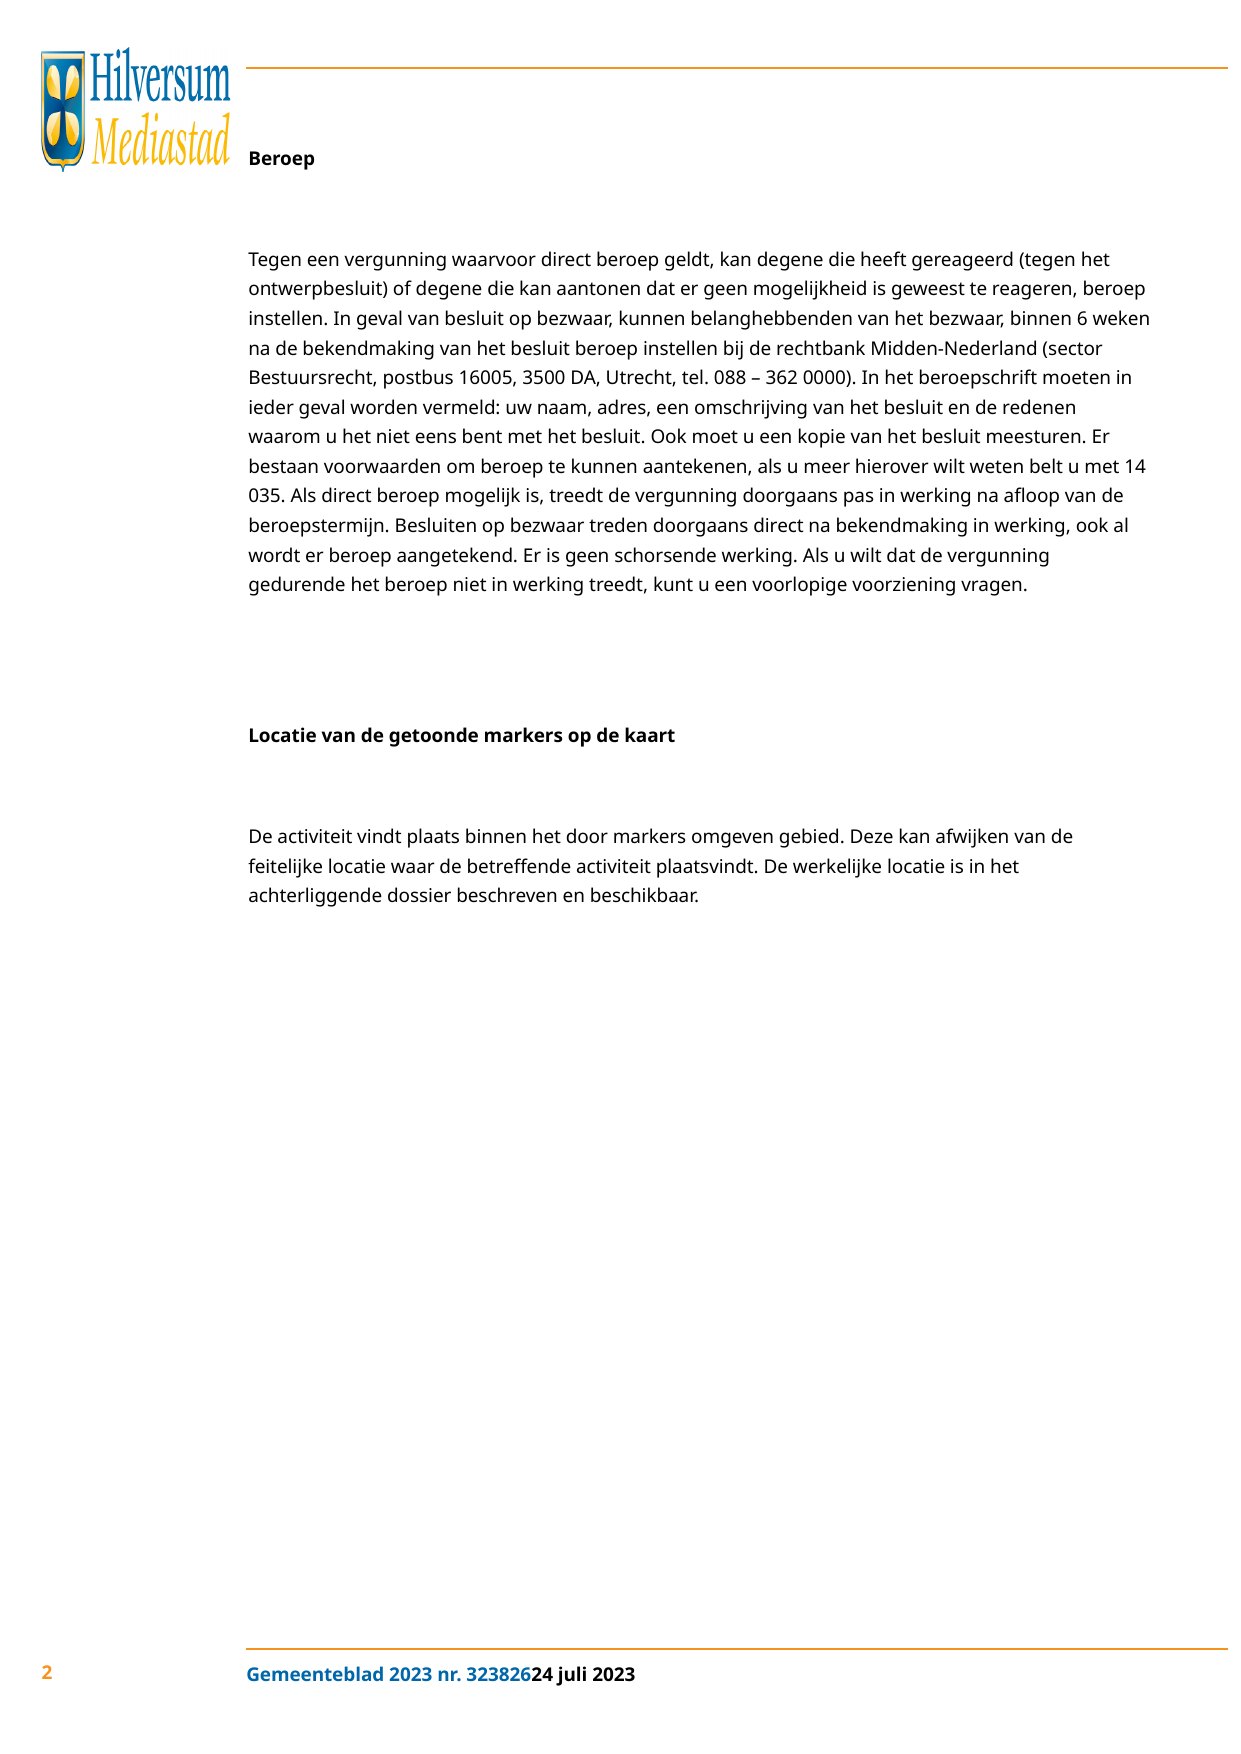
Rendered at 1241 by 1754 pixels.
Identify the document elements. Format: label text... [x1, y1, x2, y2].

text Beroep [248, 145, 1152, 171]
text Locatie van de getoonde markers op de kaart [248, 723, 1152, 748]
picture [41, 47, 231, 172]
text Tegen een vergunning waarvoor direct beroep geldt, kan degene die heeft gereageerd (tegen het ontwerpbesluit) of degene die kan aantonen dat er geen mogelijkheid is geweest te reageren, beroep instellen. In geval van besluit op bezwaar, kunnen belanghebbenden van het bezwaar, binnen 6 weken na de bekendmaking van het besluit beroep instellen bij de rechtbank Midden-Nederland (sector Bestuursrecht, postbus 16005, 3500 DA, Utrecht, tel. 088 – 362 0000). In het beroepschrift moeten in ieder geval worden vermeld: uw naam, adres, een omschrijving van het besluit en de redenen waarom u het niet eens bent met het besluit. Ook moet u een kopie van het besluit meesturen. Er bestaan voorwaarden om beroep te kunnen aantekenen, als u meer hierover wilt weten belt u met 14 035. Als direct beroep mogelijk is, treedt de vergunning doorgaans pas in werking na afloop van de beroepstermijn. Besluiten op bezwaar treden doorgaans direct na bekendmaking in werking, ook al wordt er beroep aangetekend. Er is geen schorsende werking. Als u wilt dat de vergunning gedurende het beroep niet in werking treedt, kunt u een voorlopige voorziening vragen. [248, 246, 1152, 597]
text De activiteit vindt plaats binnen het door markers omgeven gebied. Deze kan afwijken van de feitelijke locatie waar de betreffende activiteit plaatsvindt. De werkelijke locatie is in het achterliggende dossier beschreven en beschikbaar. [248, 823, 1152, 908]
